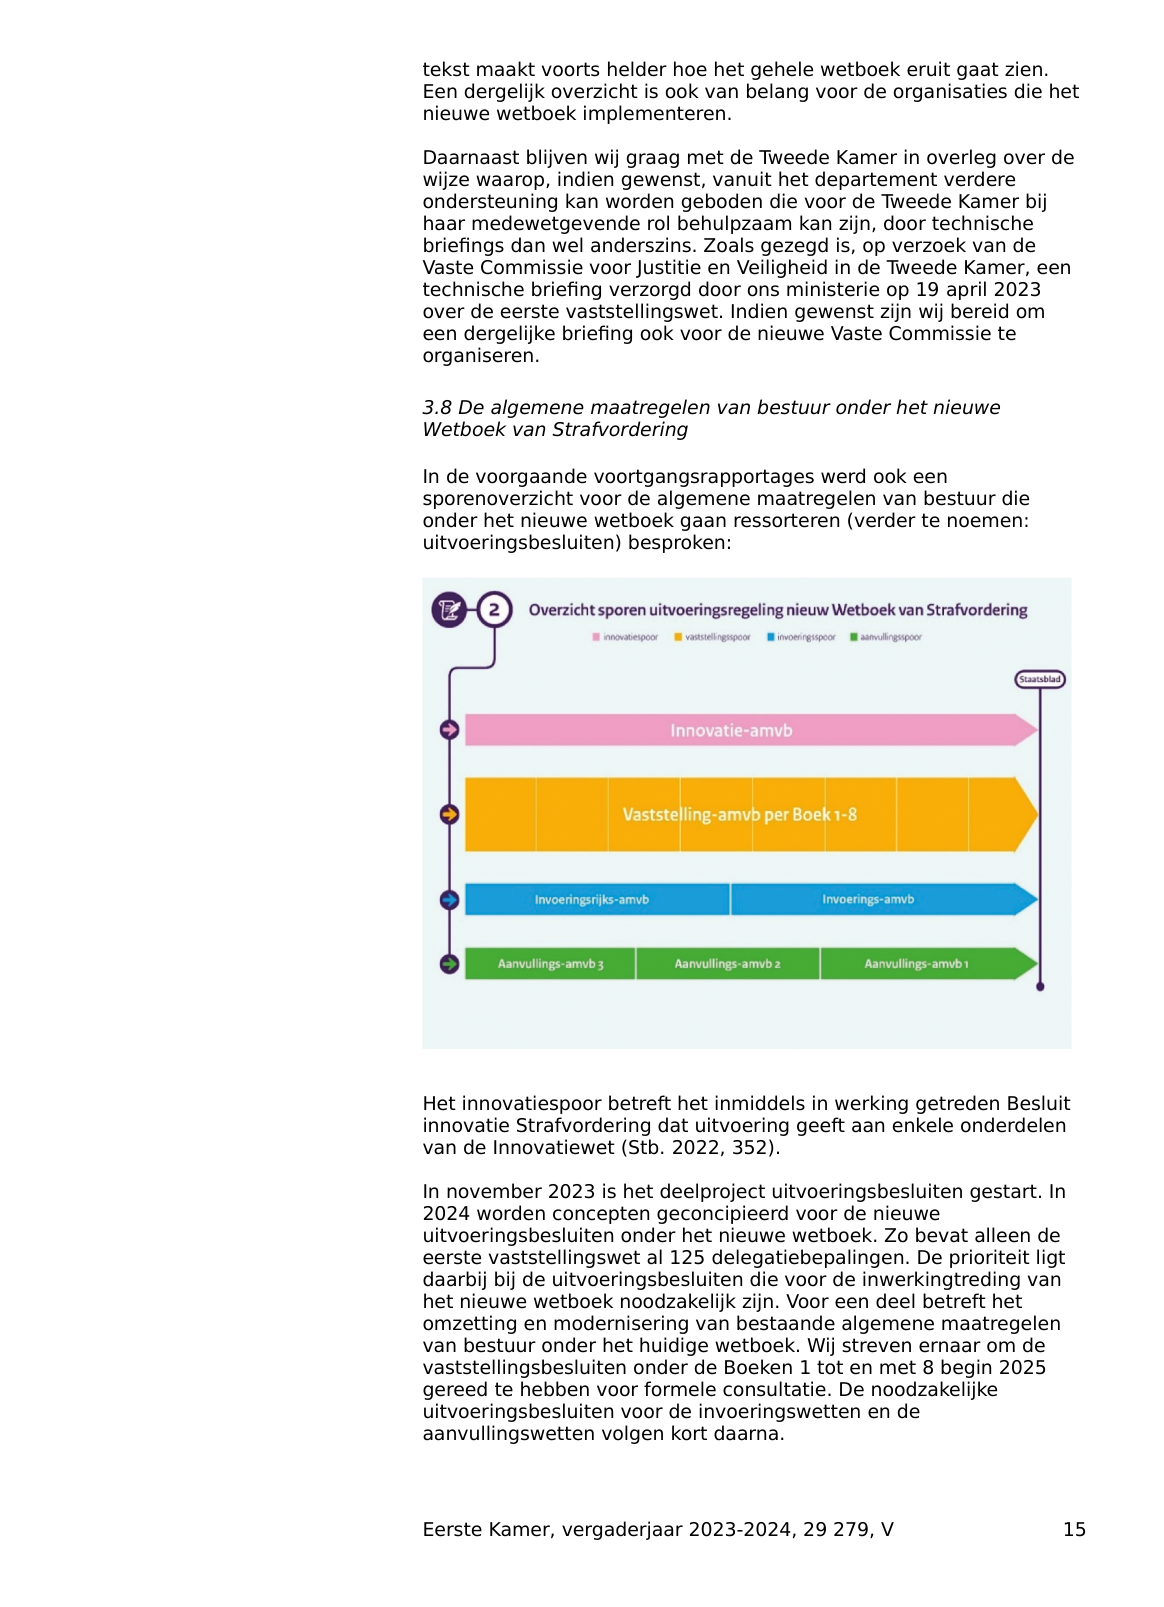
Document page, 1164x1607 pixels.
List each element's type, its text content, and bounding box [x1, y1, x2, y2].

text Daarnaast blijven wij graag met de Tweede Kamer in overleg over de wijze waarop, indien gewenst, vanuit het departement verdere ondersteuning kan worden geboden die voor de Tweede Kamer bij haar medewetgevende rol behulpzaam kan zijn, door technische briefings dan wel anderszins. Zoals gezegd is, op verzoek van de Vaste Commissie voor Justitie en Veiligheid in de Tweede Kamer, een technische briefing verzorgd door ons ministerie op 19 april 2023 over de eerste vaststellingswet. Indien gewenst zijn wij bereid om een dergelijke briefing ook voor de nieuwe Vaste Commissie te organiseren. [422, 147, 1087, 367]
text Het innovatiespoor betreft het inmiddels in werking getreden Besluit innovatie Strafvordering dat uitvoering geeft aan enkele onderdelen van de Innovatiewet (Stb. 2022, 352). [422, 1093, 1087, 1158]
text In de voorgaande voortgangsrapportages werd ook een sporenoverzicht voor de algemene maatregelen van bestuur die onder het nieuwe wetboek gaan ressorteren (verder te noemen: uitvoeringsbesluiten) besproken: [422, 466, 1087, 554]
text tekst maakt voorts helder hoe het gehele wetboek eruit gaat zien. Een dergelijk overzicht is ook van belang voor de organisaties die het nieuwe wetboek implementeren. [422, 59, 1087, 125]
subtitle 3.8 De algemene maatregelen van bestuur onder het nieuwe Wetboek van Strafvordering [422, 397, 1087, 441]
text In november 2023 is het deelproject uitvoeringsbesluiten gestart. In 2024 worden concepten geconcipieerd voor de nieuwe uitvoeringsbesluiten onder het nieuwe wetboek. Zo bevat alleen de eerste vaststellingswet al 125 delegatiebepalingen. De prioriteit ligt daarbij bij de uitvoeringsbesluiten die voor de inwerkingtreding van het nieuwe wetboek noodzakelijk zijn. Voor een deel betreft het omzetting en modernisering van bestaande algemene maatregelen van bestuur onder het huidige wetboek. Wij streven ernaar om de vaststellingsbesluiten onder de Boeken 1 tot en met 8 begin 2025 gereed te hebben voor formele consultatie. De noodzakelijke uitvoeringsbesluiten voor de invoeringswetten en de aanvullingswetten volgen kort daarna. [422, 1181, 1087, 1444]
picture [422, 576, 1072, 1049]
